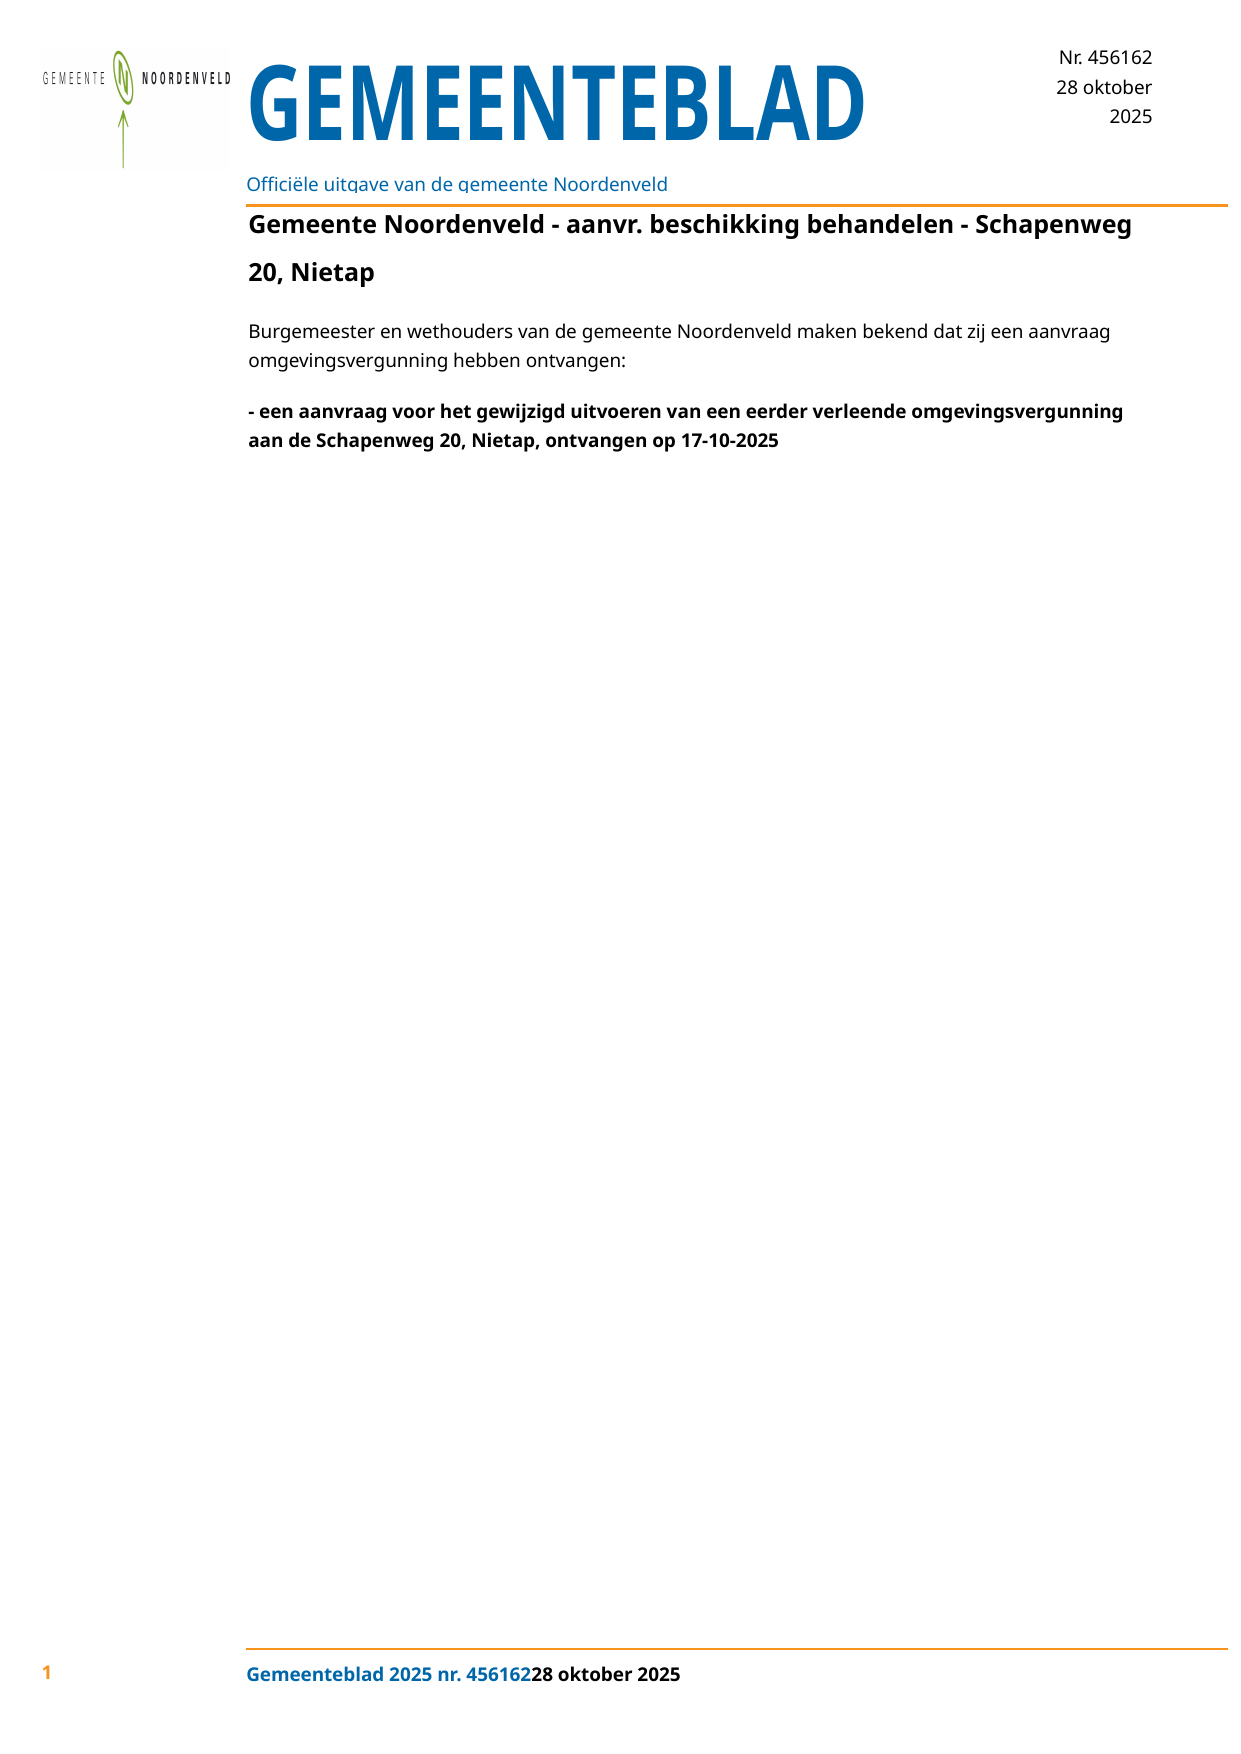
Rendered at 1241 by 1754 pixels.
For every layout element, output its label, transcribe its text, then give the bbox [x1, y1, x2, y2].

text Burgemeester en wethouders van de gemeente Noordenveld maken bekend dat zij een aanvraag omgevingsvergunning hebben ontvangen: [248, 318, 1152, 373]
text Gemeente Noordenveld - aanvr. beschikking behandelen - Schapenweg 20, Nietap [248, 207, 1152, 288]
text - een aanvraag voor het gewijzigd uitvoeren van een eerder verleende omgevingsvergunning aan de Schapenweg 20, Nietap, ontvangen op 17-10-2025 [248, 398, 1152, 453]
picture [41, 47, 231, 172]
